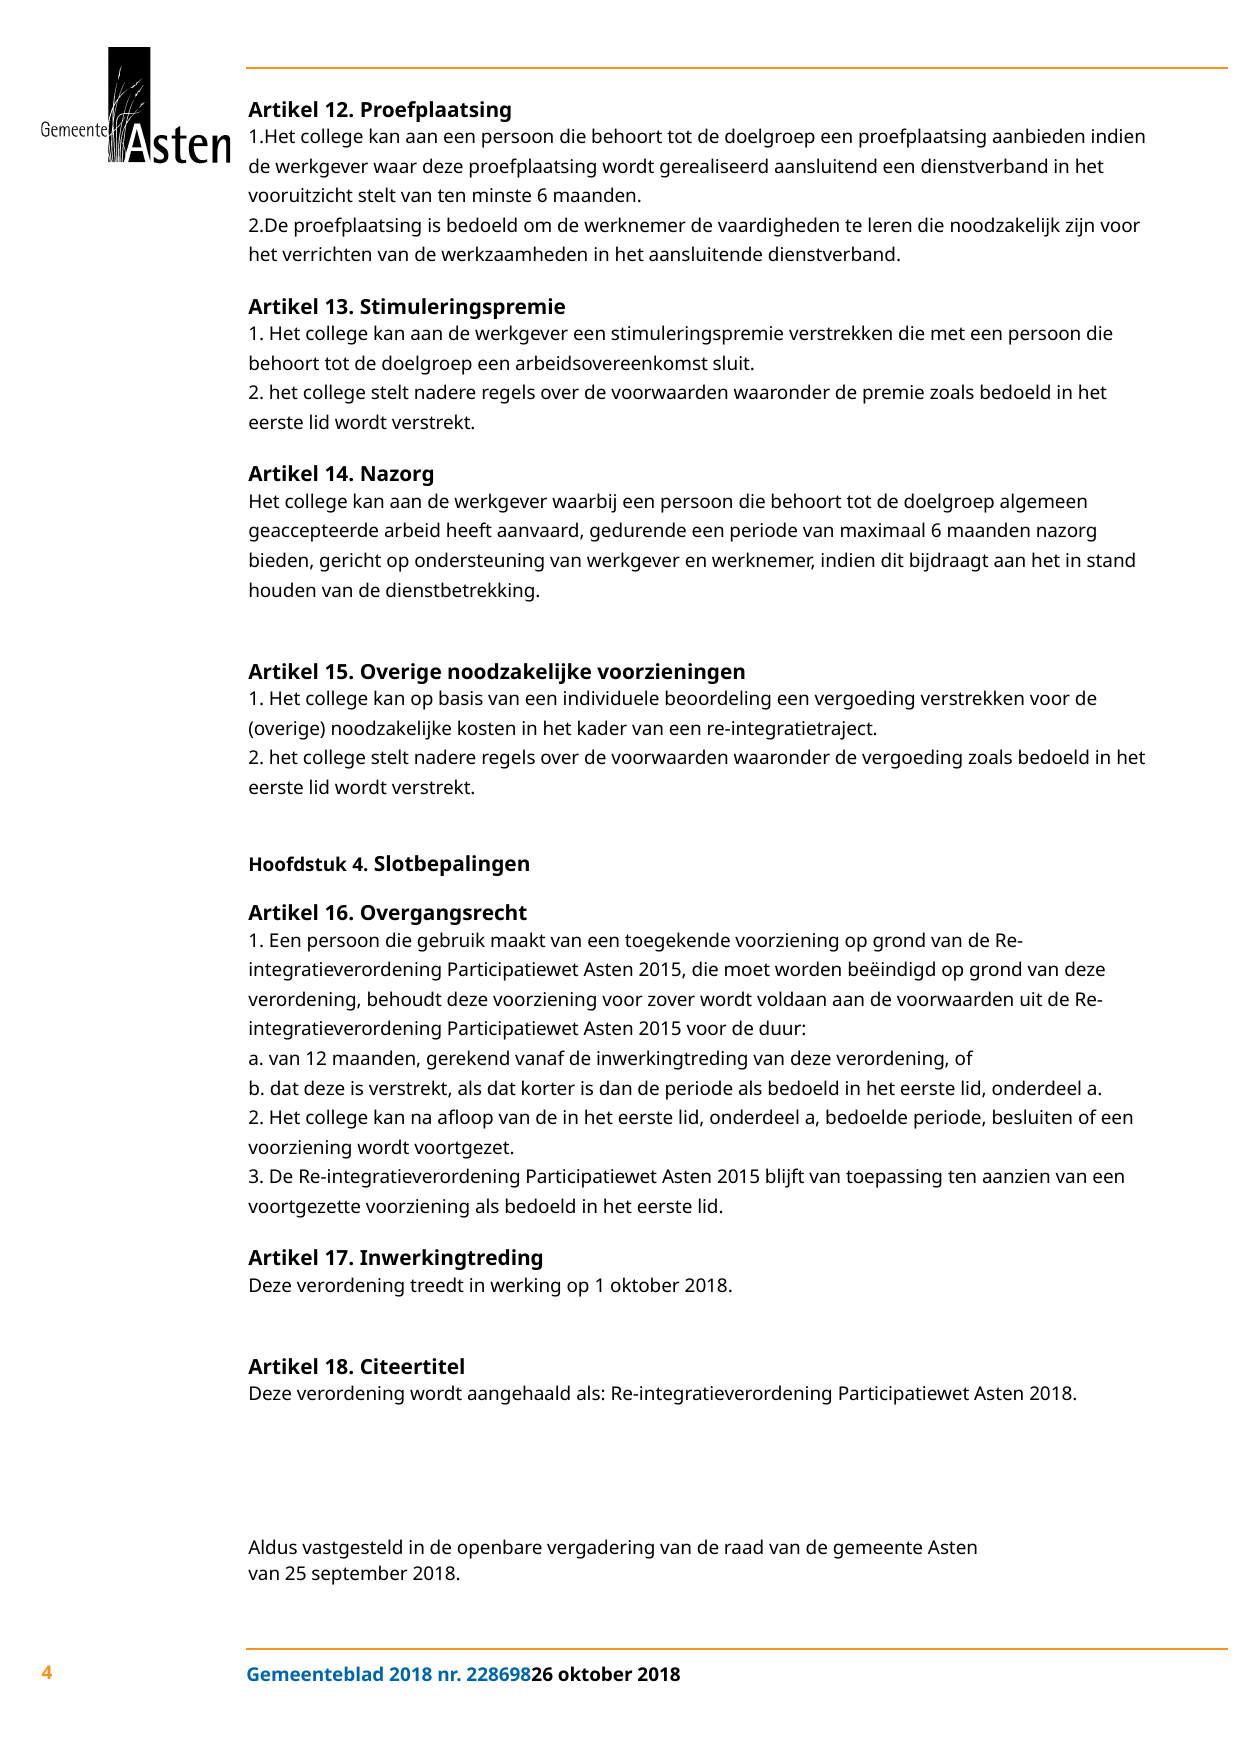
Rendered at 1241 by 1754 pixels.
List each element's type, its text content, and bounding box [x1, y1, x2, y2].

text van 25 september 2018. [248, 1560, 1152, 1586]
text 2. het college stelt nadere regels over de voorwaarden waaronder de premie zoals bedoeld in het eerste lid wordt verstrekt. [248, 379, 1152, 435]
text 1.Het college kan aan een persoon die behoort tot de doelgroep een proefplaatsing aanbieden indien de werkgever waar deze proefplaatsing wordt gerealiseerd aansluitend een dienstverband in het vooruitzicht stelt van ten minste 6 maanden. [248, 123, 1152, 208]
text Artikel 13. Stimuleringspremie [248, 292, 1152, 320]
text 1. Een persoon die gebruik maakt van een toegekende voorziening op grond van de Re-integratieverordening Participatiewet Asten 2015, die moet worden beëindigd op grond van deze verordening, behoudt deze voorziening voor zover wordt voldaan aan de voorwaarden uit de Re-integratieverordening Participatiewet Asten 2015 voor de duur: [248, 927, 1152, 1041]
text Artikel 14. Nazorg [248, 459, 1152, 488]
text 3. De Re-integratieverordening Participatiewet Asten 2015 blijft van toepassing ten aanzien van een voortgezette voorziening als bedoeld in het eerste lid. [248, 1163, 1152, 1219]
text Artikel 17. Inwerkingtreding [248, 1243, 1152, 1272]
picture [41, 47, 231, 172]
text 2. het college stelt nadere regels over de voorwaarden waaronder de vergoeding zoals bedoeld in het eerste lid wordt verstrekt. [248, 744, 1152, 800]
text Artikel 18. Citeertitel [248, 1352, 1152, 1380]
text Het college kan aan de werkgever waarbij een persoon die behoort tot de doelgroep algemeen geaccepteerde arbeid heeft aanvaard, gedurende een periode van maximaal 6 maanden nazorg bieden, gericht op ondersteuning van werkgever en werknemer, indien dit bijdraagt aan het in stand houden van de dienstbetrekking. [248, 488, 1152, 602]
text Hoofdstuk 4. Slotbepalingen [248, 849, 1152, 878]
text 1. Het college kan op basis van een individuele beoordeling een vergoeding verstrekken voor de (overige) noodzakelijke kosten in het kader van een re-integratietraject. [248, 685, 1152, 741]
text 2.De proefplaatsing is bedoeld om de werknemer de vaardigheden te leren die noodzakelijk zijn voor het verrichten van de werkzaamheden in het aansluitende dienstverband. [248, 212, 1152, 267]
text Artikel 12. Proefplaatsing [248, 95, 1152, 123]
text b. dat deze is verstrekt, als dat korter is dan de periode als bedoeld in het eerste lid, onderdeel a. [248, 1075, 1152, 1101]
text 2. Het college kan na afloop van de in het eerste lid, onderdeel a, bedoelde periode, besluiten of een voorziening wordt voortgezet. [248, 1104, 1152, 1160]
text Artikel 15. Overige noodzakelijke voorzieningen [248, 657, 1152, 685]
text 1. Het college kan aan de werkgever een stimuleringspremie verstrekken die met een persoon die behoort tot de doelgroep een arbeidsovereenkomst sluit. [248, 320, 1152, 376]
text Artikel 16. Overgangsrecht [248, 898, 1152, 927]
text Aldus vastgesteld in de openbare vergadering van de raad van de gemeente Asten [248, 1534, 1152, 1560]
text a. van 12 maanden, gerekend vanaf de inwerkingtreding van deze verordening, of [248, 1045, 1152, 1071]
text Deze verordening treedt in werking op 1 oktober 2018. [248, 1272, 1152, 1298]
text Deze verordening wordt aangehaald als: Re-integratieverordening Participatiewet Asten 2018. [248, 1380, 1152, 1406]
